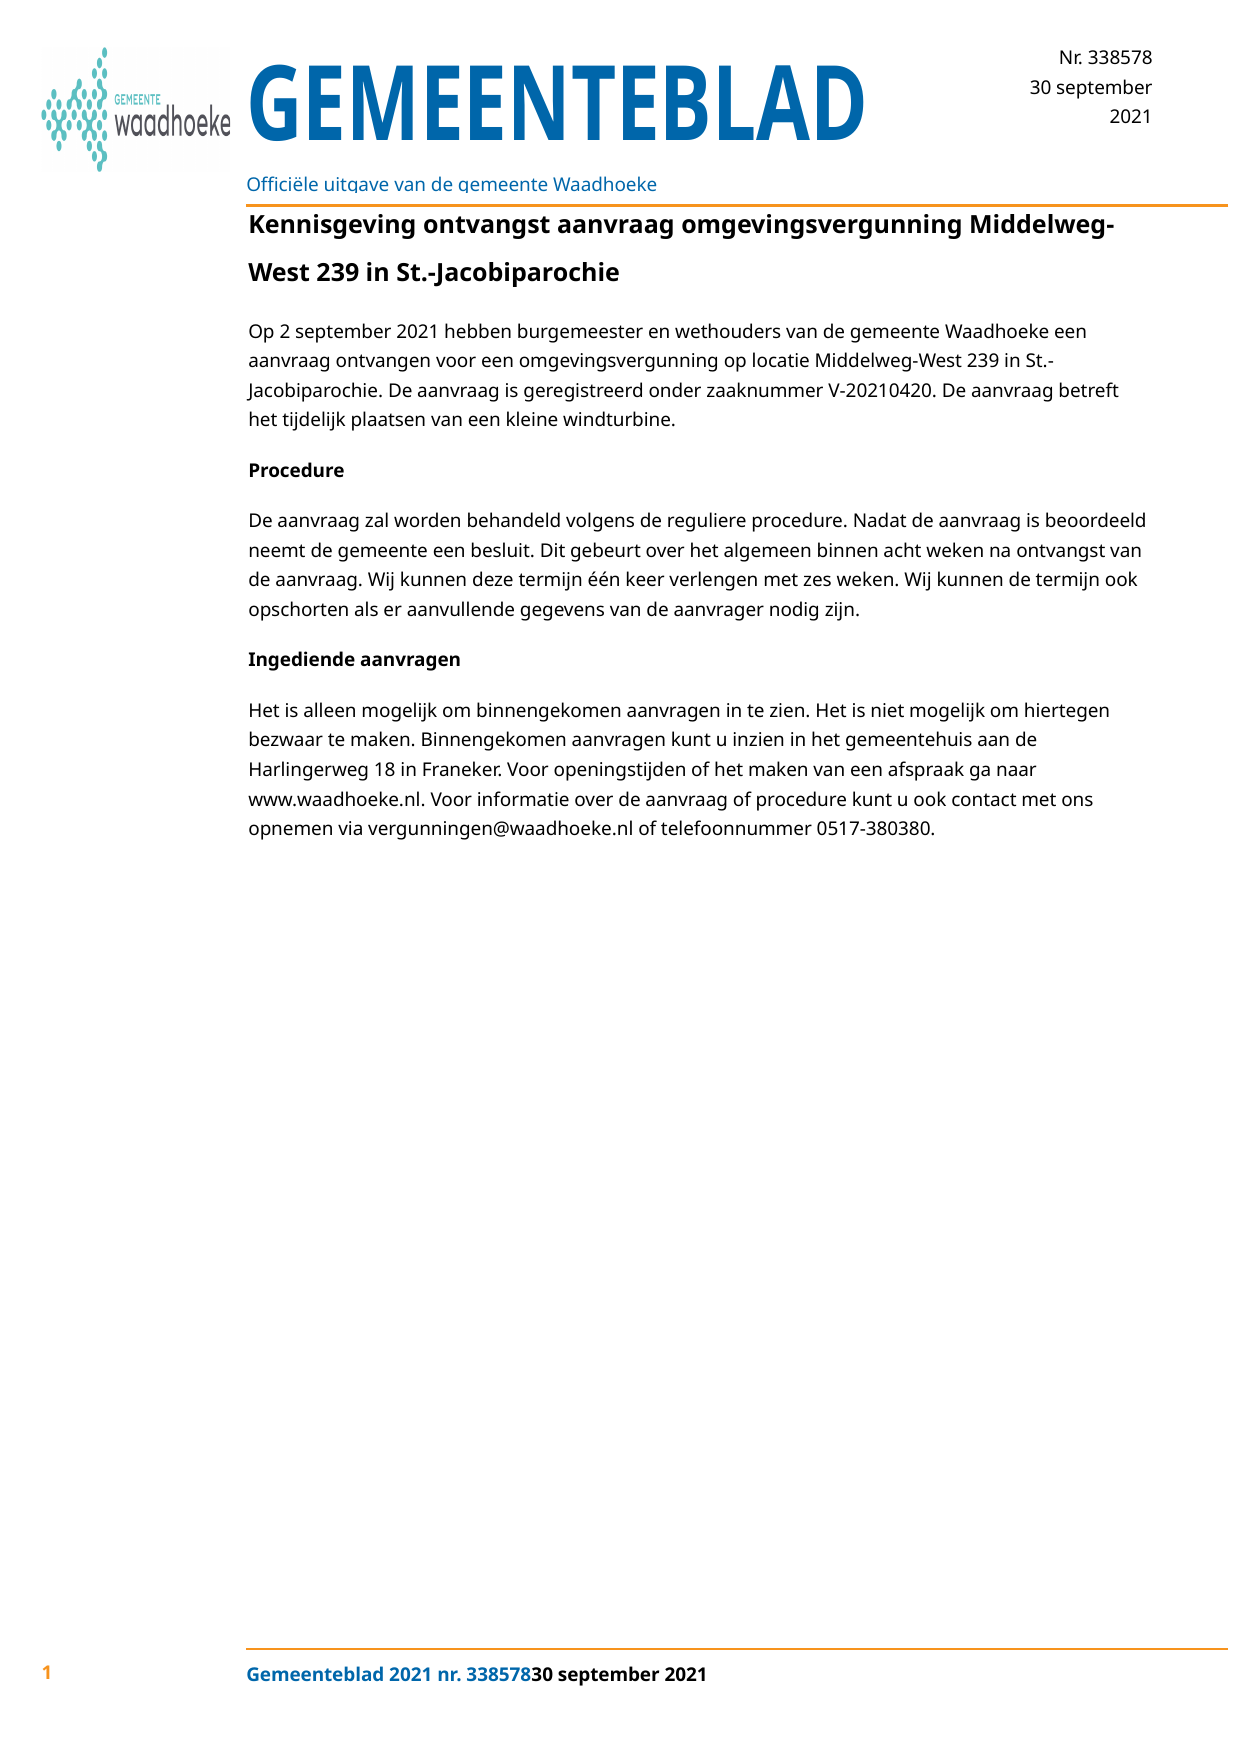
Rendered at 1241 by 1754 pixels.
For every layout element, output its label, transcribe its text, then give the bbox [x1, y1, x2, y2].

text Procedure [248, 457, 1152, 483]
text Ingediende aanvragen [248, 647, 1152, 672]
picture [41, 47, 231, 172]
text Het is alleen mogelijk om binnengekomen aanvragen in te zien. Het is niet mogelijk om hiertegen bezwaar te maken. Binnengekomen aanvragen kunt u inzien in het gemeentehuis aan de Harlingerweg 18 in Franeker. Voor openingstijden of het maken van een afspraak ga naar www.waadhoeke.nl. Voor informatie over de aanvraag of procedure kunt u ook contact met ons opnemen via vergunningen@waadhoeke.nl of telefoonnummer 0517-380380. [248, 697, 1152, 841]
text Op 2 september 2021 hebben burgemeester en wethouders van de gemeente Waadhoeke een aanvraag ontvangen voor een omgevingsvergunning op locatie Middelweg-West 239 in St.-Jacobiparochie. De aanvraag is geregistreerd onder zaaknummer V-20210420. De aanvraag betreft het tijdelijk plaatsen van een kleine windturbine. [248, 318, 1152, 432]
text Kennisgeving ontvangst aanvraag omgevingsvergunning Middelweg-West 239 in St.-Jacobiparochie [248, 207, 1152, 288]
text De aanvraag zal worden behandeld volgens de reguliere procedure. Nadat de aanvraag is beoordeeld neemt de gemeente een besluit. Dit gebeurt over het algemeen binnen acht weken na ontvangst van de aanvraag. Wij kunnen deze termijn één keer verlengen met zes weken. Wij kunnen de termijn ook opschorten als er aanvullende gegevens van de aanvrager nodig zijn. [248, 507, 1152, 622]
